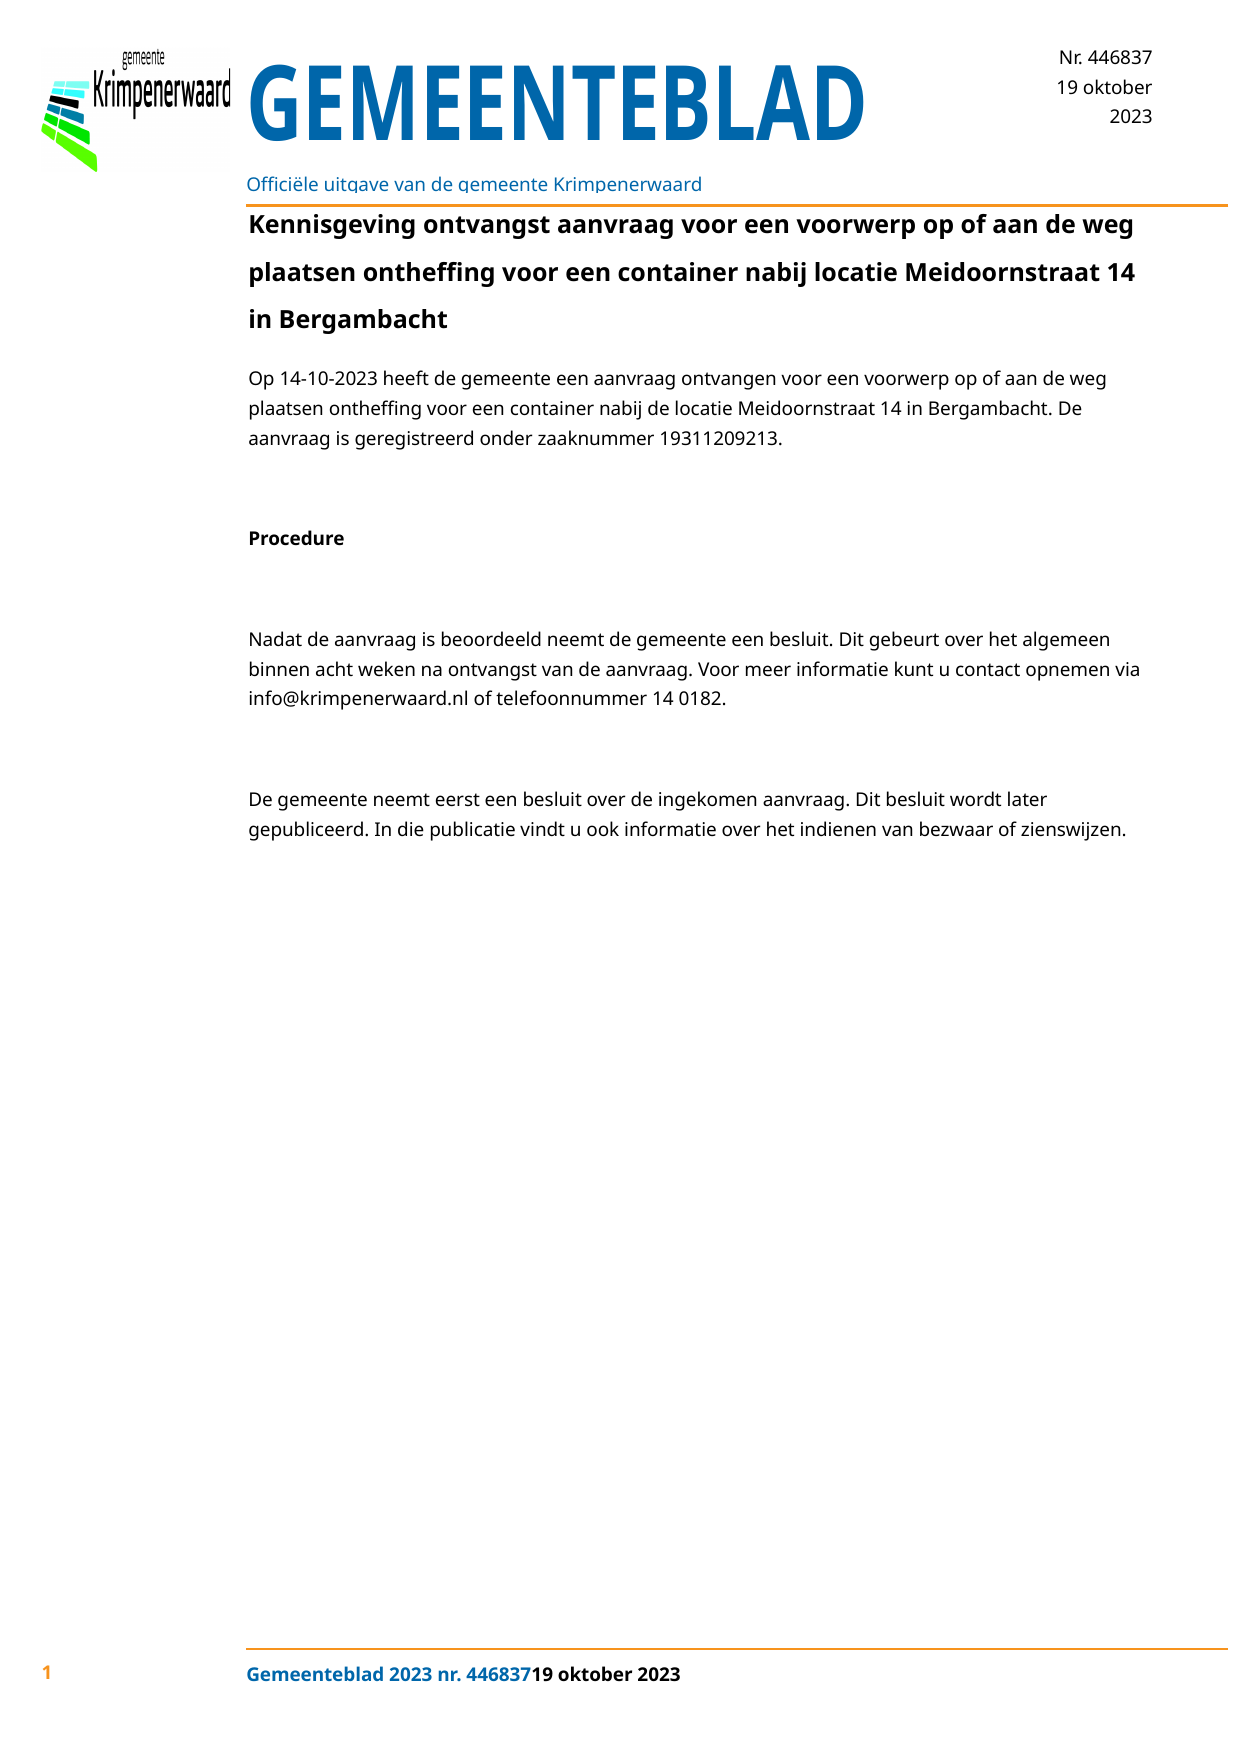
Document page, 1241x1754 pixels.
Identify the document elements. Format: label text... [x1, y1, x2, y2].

text Procedure [248, 526, 1152, 551]
text Op 14-10-2023 heeft de gemeente een aanvraag ontvangen voor een voorwerp op of aan de weg plaatsen ontheffing voor een container nabij de locatie Meidoornstraat 14 in Bergambacht. De aanvraag is geregistreerd onder zaaknummer 19311209213. [248, 366, 1152, 450]
text De gemeente neemt eerst een besluit over de ingekomen aanvraag. Dit besluit wordt later gepubliceerd. In die publicatie vindt u ook informatie over het indienen van bezwaar of zienswijzen. [248, 786, 1152, 842]
text Kennisgeving ontvangst aanvraag voor een voorwerp op of aan de weg plaatsen ontheffing voor een container nabij locatie Meidoornstraat 14 in Bergambacht [248, 207, 1152, 336]
picture [41, 47, 231, 172]
text Nadat de aanvraag is beoordeeld neemt de gemeente een besluit. Dit gebeurt over het algemeen binnen acht weken na ontvangst van de aanvraag. Voor meer informatie kunt u contact opnemen via info@krimpenerwaard.nl of telefoonnummer 14 0182. [248, 626, 1152, 711]
